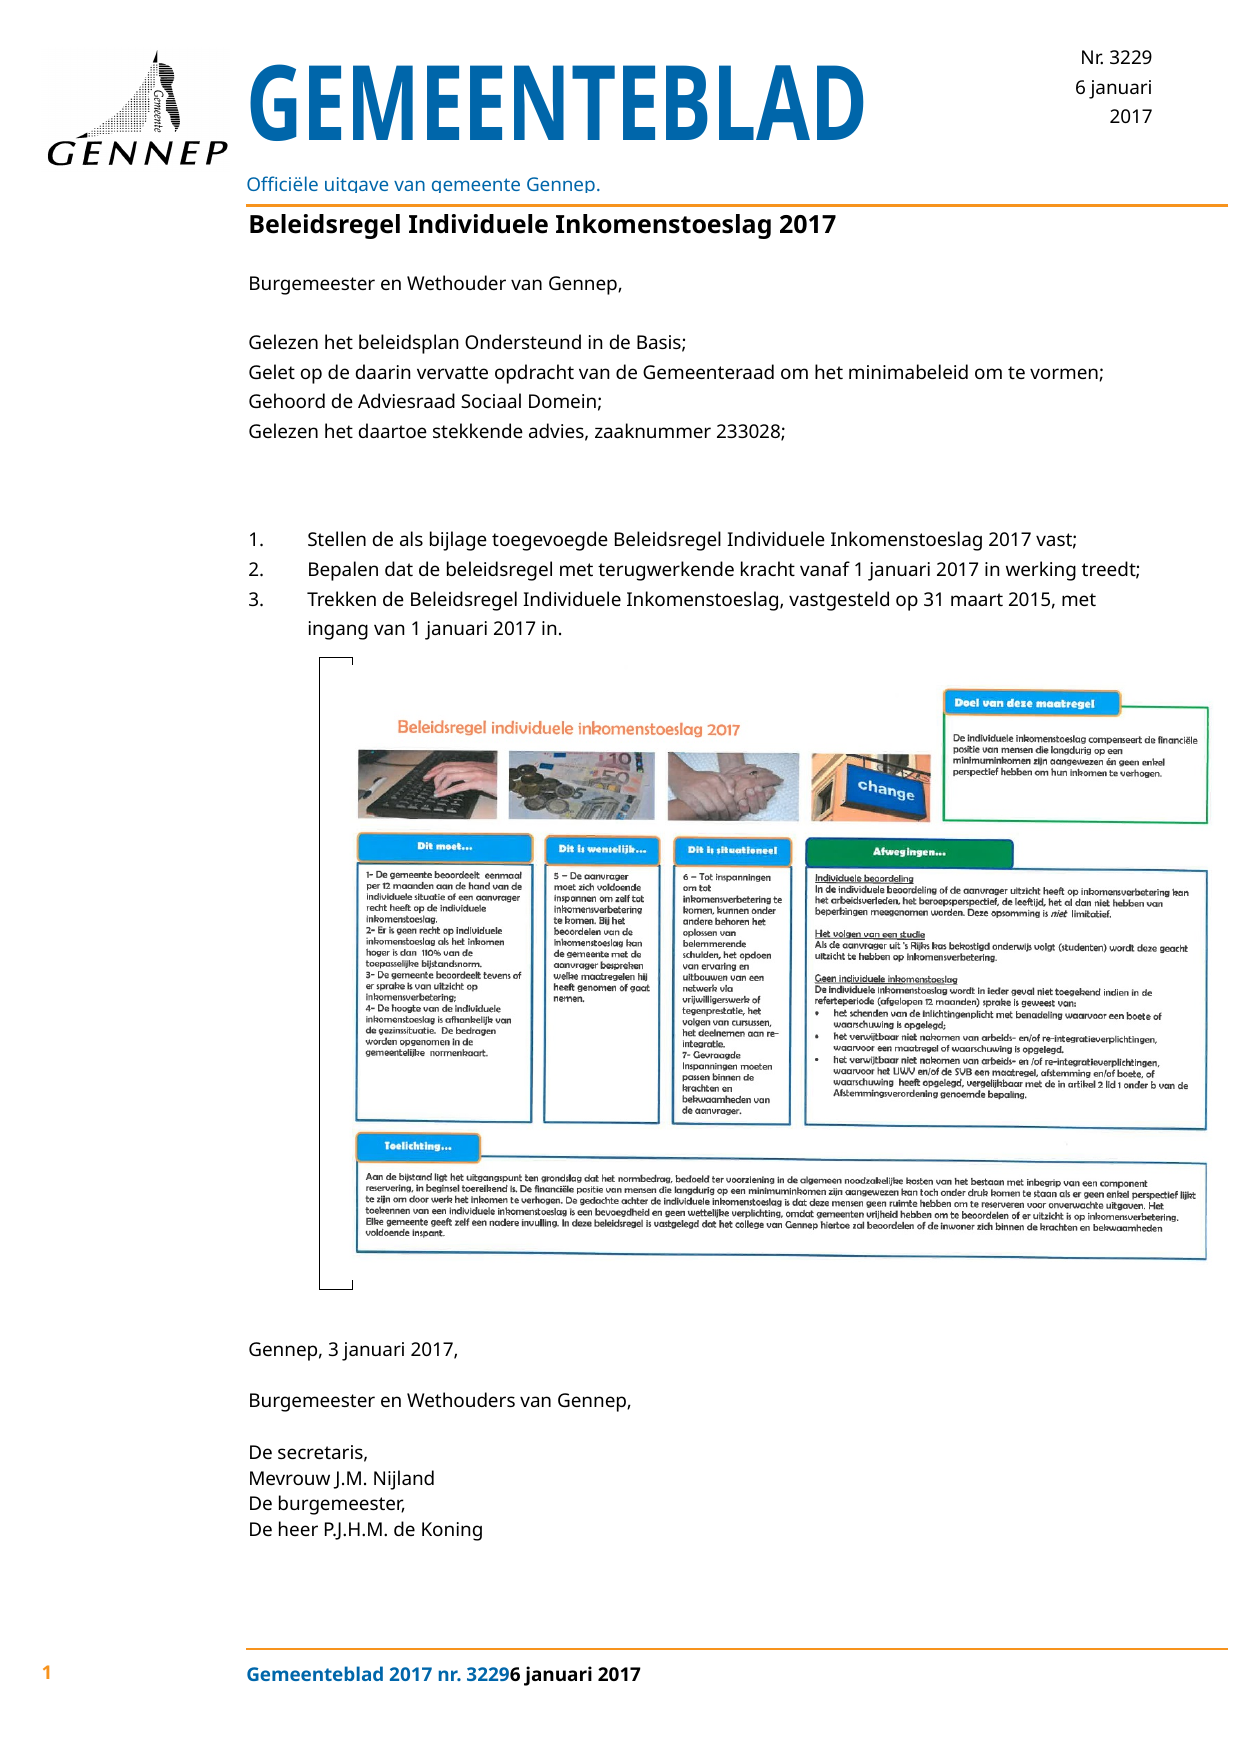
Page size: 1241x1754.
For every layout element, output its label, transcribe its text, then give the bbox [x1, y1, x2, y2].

text Gennep, 3 januari 2017, [248, 1336, 1152, 1362]
text Burgemeester en Wethouder van Gennep, [248, 270, 1152, 296]
text Gelezen het beleidsplan Ondersteund in de Basis; [248, 329, 1152, 355]
text De heer P.J.H.M. de Koning [248, 1516, 1152, 1542]
picture [327, 665, 1214, 1280]
list Trekken de Beleidsregel Individuele Inkomenstoeslag, vastgesteld op 31 maart 2015, met ingang van 1 januari 2017 in. [248, 586, 1152, 641]
text De secretaris, [248, 1439, 1152, 1465]
picture [41, 47, 231, 172]
text Burgemeester en Wethouders van Gennep, [248, 1387, 1152, 1413]
text Gelezen het daartoe stekkende advies, zaaknummer 233028; [248, 418, 1152, 444]
text Gehoord de Adviesraad Sociaal Domein; [248, 389, 1152, 414]
list Stellen de als bijlage toegevoegde Beleidsregel Individuele Inkomenstoeslag 2017 vast; [248, 527, 1152, 552]
list Bepalen dat de beleidsregel met terugwerkende kracht vanaf 1 januari 2017 in werking treedt; [248, 556, 1152, 582]
text Gelet op de daarin vervatte opdracht van de Gemeenteraad om het minimabeleid om te vormen; [248, 359, 1152, 385]
text Mevrouw J.M. Nijland [248, 1465, 1152, 1490]
text De burgemeester, [248, 1490, 1152, 1516]
text Beleidsregel Individuele Inkomenstoeslag 2017 [248, 207, 1152, 241]
